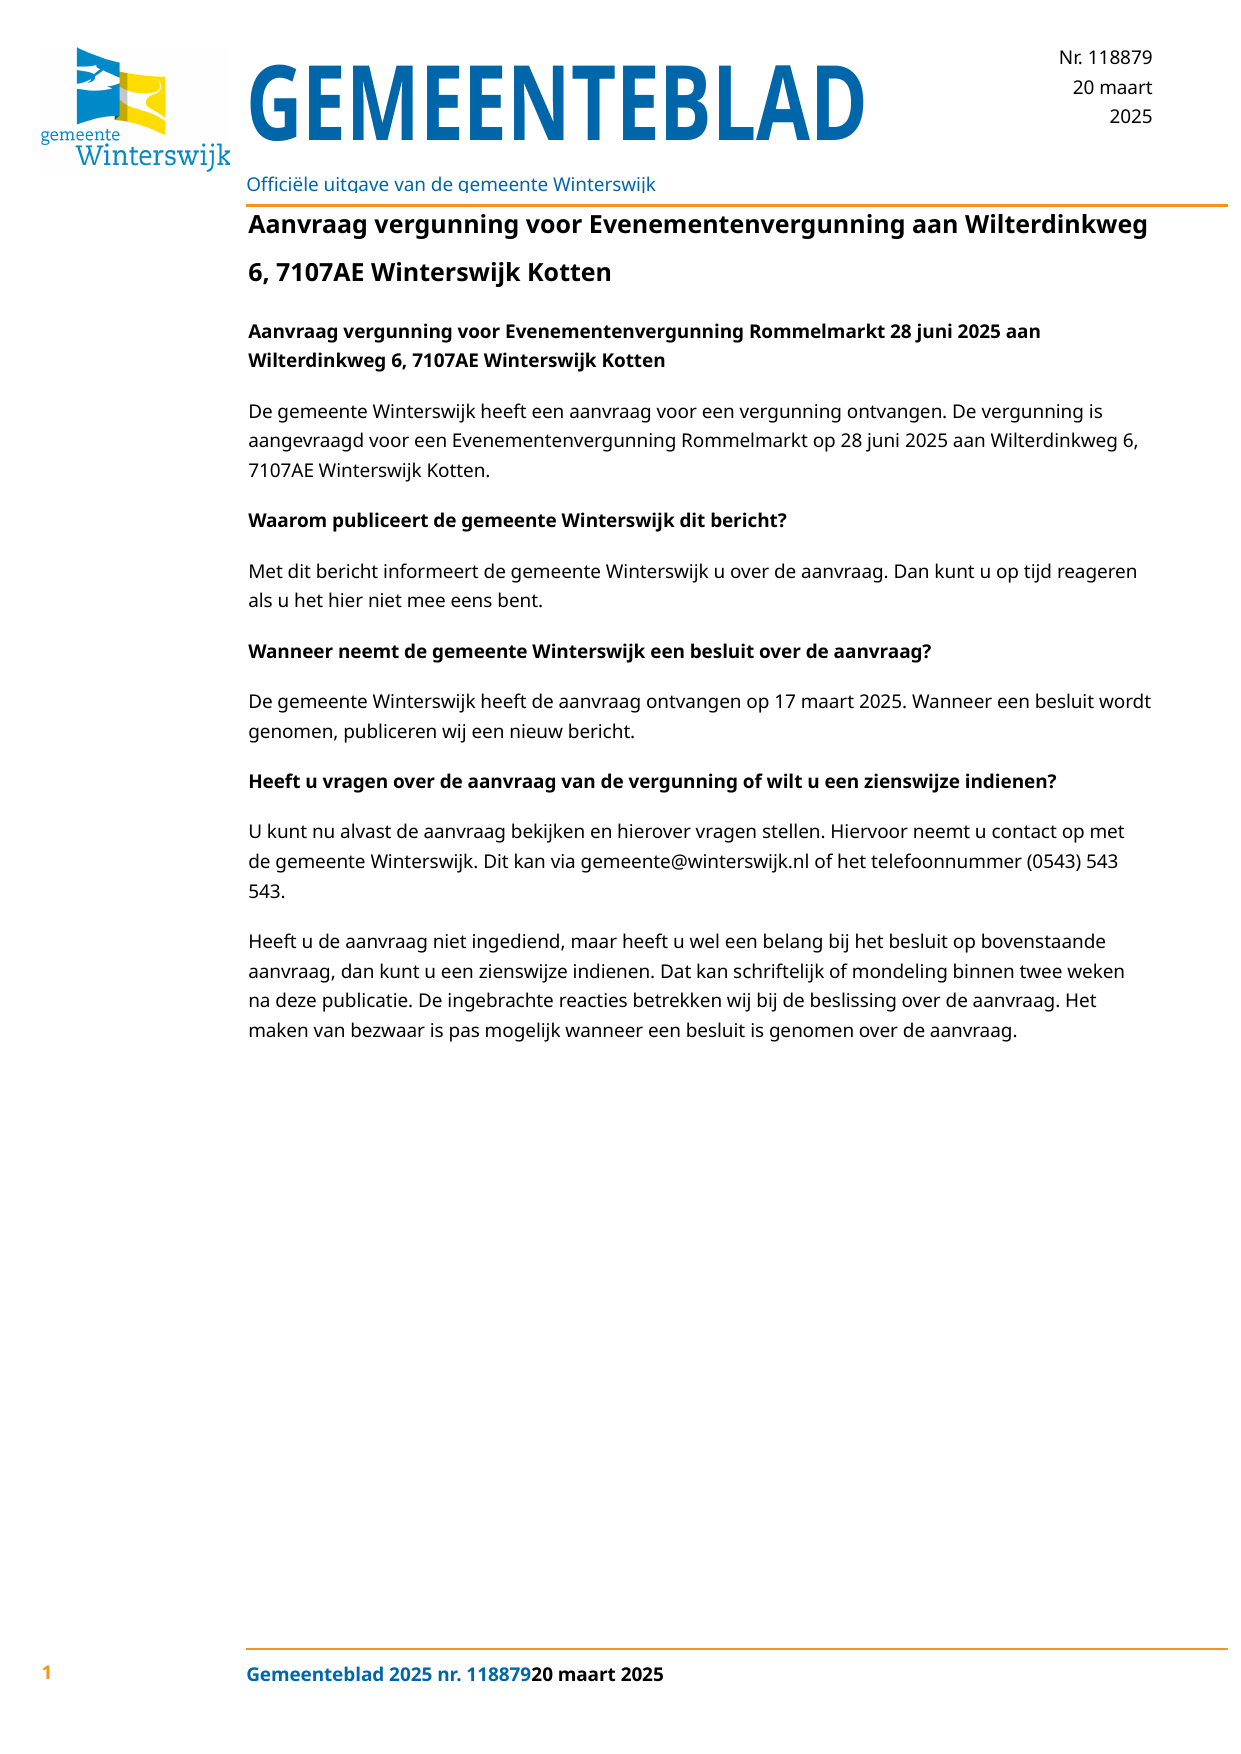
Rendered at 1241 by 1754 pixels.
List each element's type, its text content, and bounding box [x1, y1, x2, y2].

text Met dit bericht informeert de gemeente Winterswijk u over de aanvraag. Dan kunt u op tijd reageren als u het hier niet mee eens bent. [248, 558, 1152, 613]
text Heeft u vragen over de aanvraag van de vergunning of wilt u een zienswijze indienen? [248, 768, 1152, 794]
text De gemeente Winterswijk heeft een aanvraag voor een vergunning ontvangen. De vergunning is aangevraagd voor een Evenementenvergunning Rommelmarkt op 28 juni 2025 aan Wilterdinkweg 6, 7107AE Winterswijk Kotten. [248, 398, 1152, 483]
text Waarom publiceert de gemeente Winterswijk dit bericht? [248, 507, 1152, 533]
picture [225, 153, 231, 162]
text Wanneer neemt de gemeente Winterswijk een besluit over de aanvraag? [248, 638, 1152, 664]
text U kunt nu alvast de aanvraag bekijken en hierover vragen stellen. Hiervoor neemt u contact op met de gemeente Winterswijk. Dit kan via gemeente@winterswijk.nl of het telefoonnummer (0543) 543 543. [248, 819, 1152, 904]
text Heeft u de aanvraag niet ingediend, maar heeft u wel een belang bij het besluit op bovenstaande aanvraag, dan kunt u een zienswijze indienen. Dat kan schriftelijk of mondeling binnen twee weken na deze publicatie. De ingebrachte reacties betrekken wij bij de beslissing over de aanvraag. Het maken van bezwaar is pas mogelijk wanneer een besluit is genomen over de aanvraag. [248, 928, 1152, 1043]
text De gemeente Winterswijk heeft de aanvraag ontvangen op 17 maart 2025. Wanneer een besluit wordt genomen, publiceren wij een nieuw bericht. [248, 688, 1152, 744]
picture [41, 47, 231, 172]
text Aanvraag vergunning voor Evenementenvergunning aan Wilterdinkweg 6, 7107AE Winterswijk Kotten [248, 207, 1152, 288]
text Aanvraag vergunning voor Evenementenvergunning Rommelmarkt 28 juni 2025 aan Wilterdinkweg 6, 7107AE Winterswijk Kotten [248, 318, 1152, 373]
